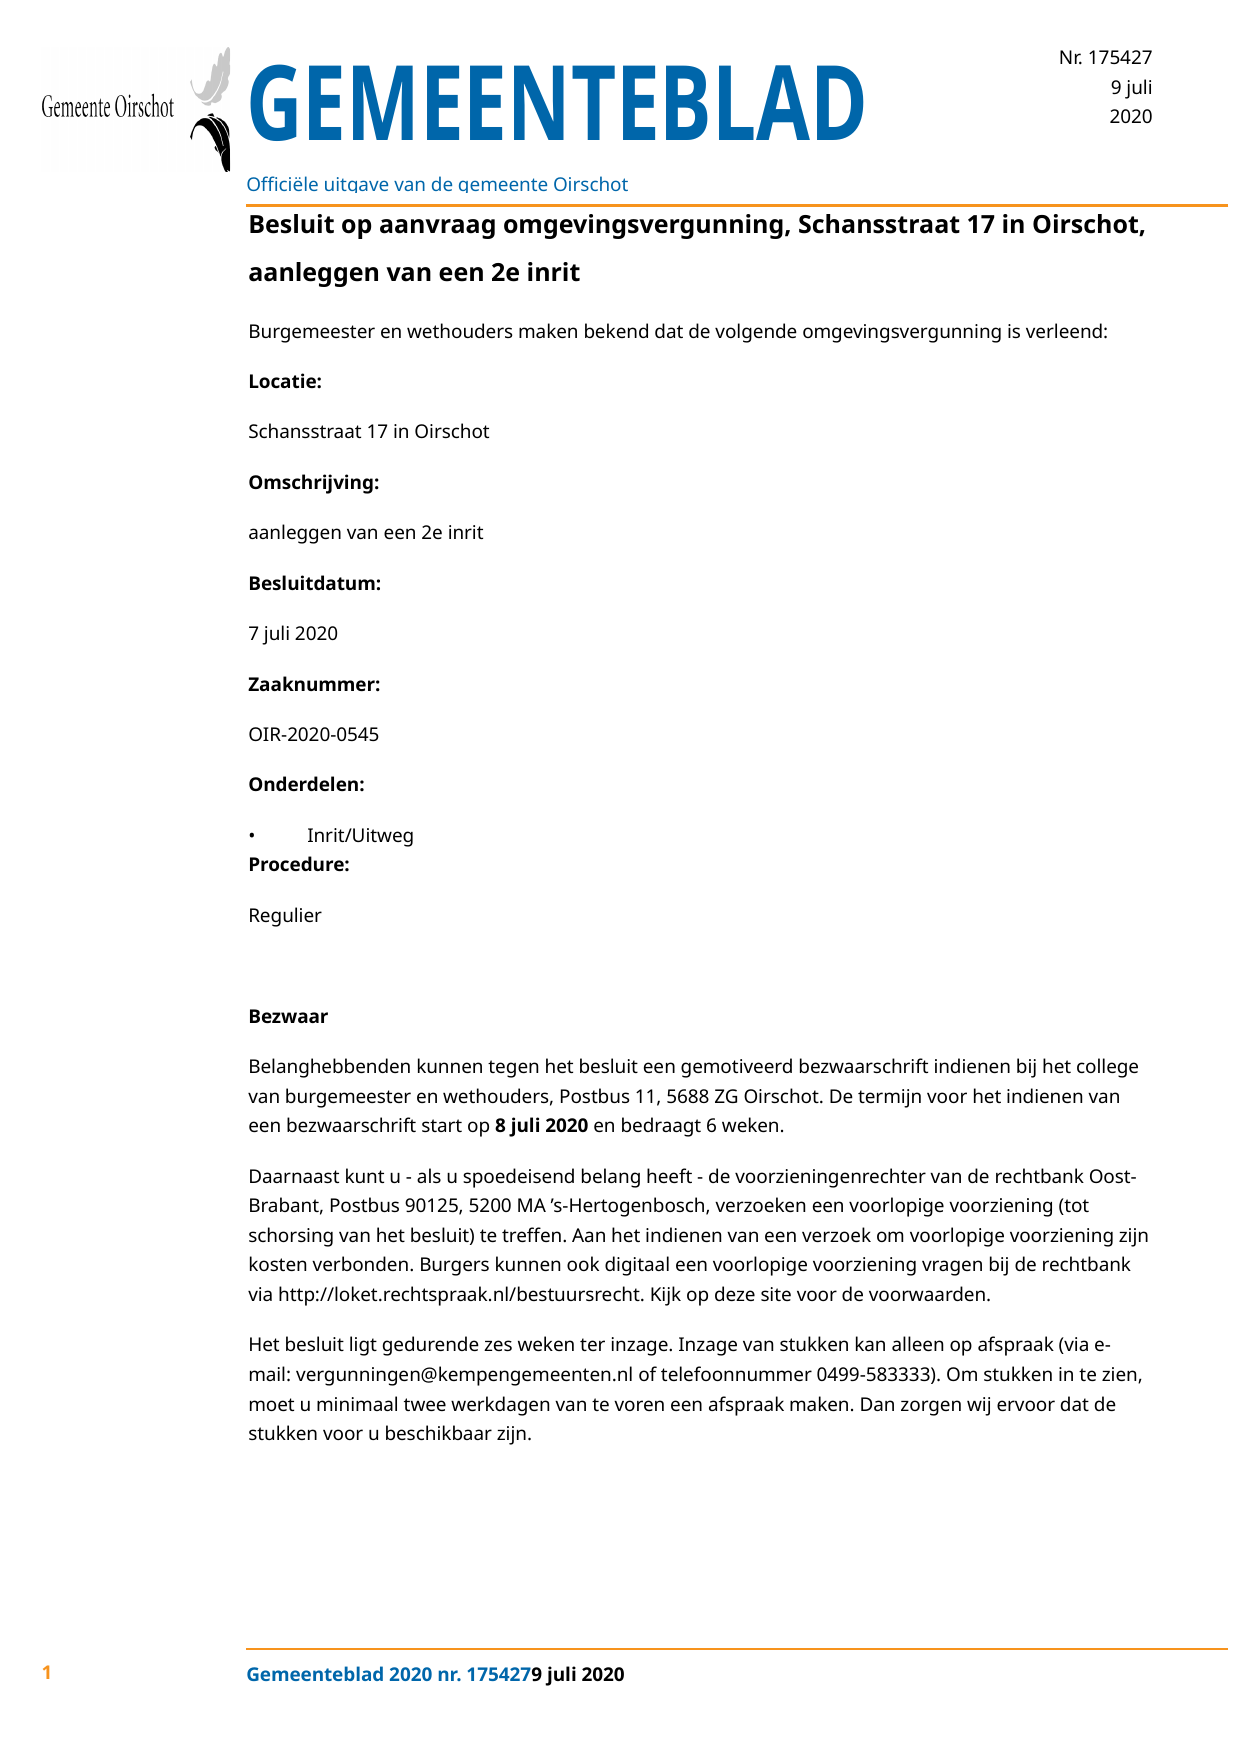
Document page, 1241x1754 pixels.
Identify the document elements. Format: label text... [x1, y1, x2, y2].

text Burgemeester en wethouders maken bekend dat de volgende omgevingsvergunning is verleend: [248, 318, 1152, 344]
text Besluit op aanvraag omgevingsvergunning, Schansstraat 17 in Oirschot, aanleggen van een 2e inrit [248, 207, 1152, 288]
text Omschrijving: [248, 469, 1152, 495]
text Zaaknummer: [248, 671, 1152, 697]
text Daarnaast kunt u - als u spoedeisend belang heeft - de voorzieningenrechter van de rechtbank Oost-Brabant, Postbus 90125, 5200 MA ’s-Hertogenbosch, verzoeken een voorlopige voorziening (tot schorsing van het besluit) te treffen. Aan het indienen van een verzoek om voorlopige voorziening zijn kosten verbonden. Burgers kunnen ook digitaal een voorlopige voorziening vragen bij de rechtbank via http://loket.rechtspraak.nl/bestuursrecht. Kijk op deze site voor de voorwaarden. [248, 1163, 1152, 1307]
list Inrit/Uitweg [248, 822, 1152, 848]
text Belanghebbenden kunnen tegen het besluit een gemotiveerd bezwaarschrift indienen bij het college van burgemeester en wethouders, Postbus 11, 5688 ZG Oirschot. De termijn voor het indienen van een bezwaarschrift start op 8 juli 2020 en bedraagt 6 weken. [248, 1053, 1152, 1138]
text Het besluit ligt gedurende zes weken ter inzage. Inzage van stukken kan alleen op afspraak (via e-mail: vergunningen@kempengemeenten.nl of telefoonnummer 0499-583333). Om stukken in te zien, moet u minimaal twee werkdagen van te voren een afspraak maken. Dan zorgen wij ervoor dat de stukken voor u beschikbaar zijn. [248, 1332, 1152, 1446]
text Locatie: [248, 368, 1152, 394]
text 7 juli 2020 [248, 620, 1152, 646]
text Schansstraat 17 in Oirschot [248, 419, 1152, 444]
text Besluitdatum: [248, 570, 1152, 596]
text Bezwaar [248, 1003, 1152, 1029]
text Procedure: [248, 852, 1152, 877]
picture [41, 47, 231, 172]
text Regulier [248, 902, 1152, 928]
text aanleggen van een 2e inrit [248, 519, 1152, 545]
text Onderdelen: [248, 772, 1152, 797]
text OIR-2020-0545 [248, 721, 1152, 747]
